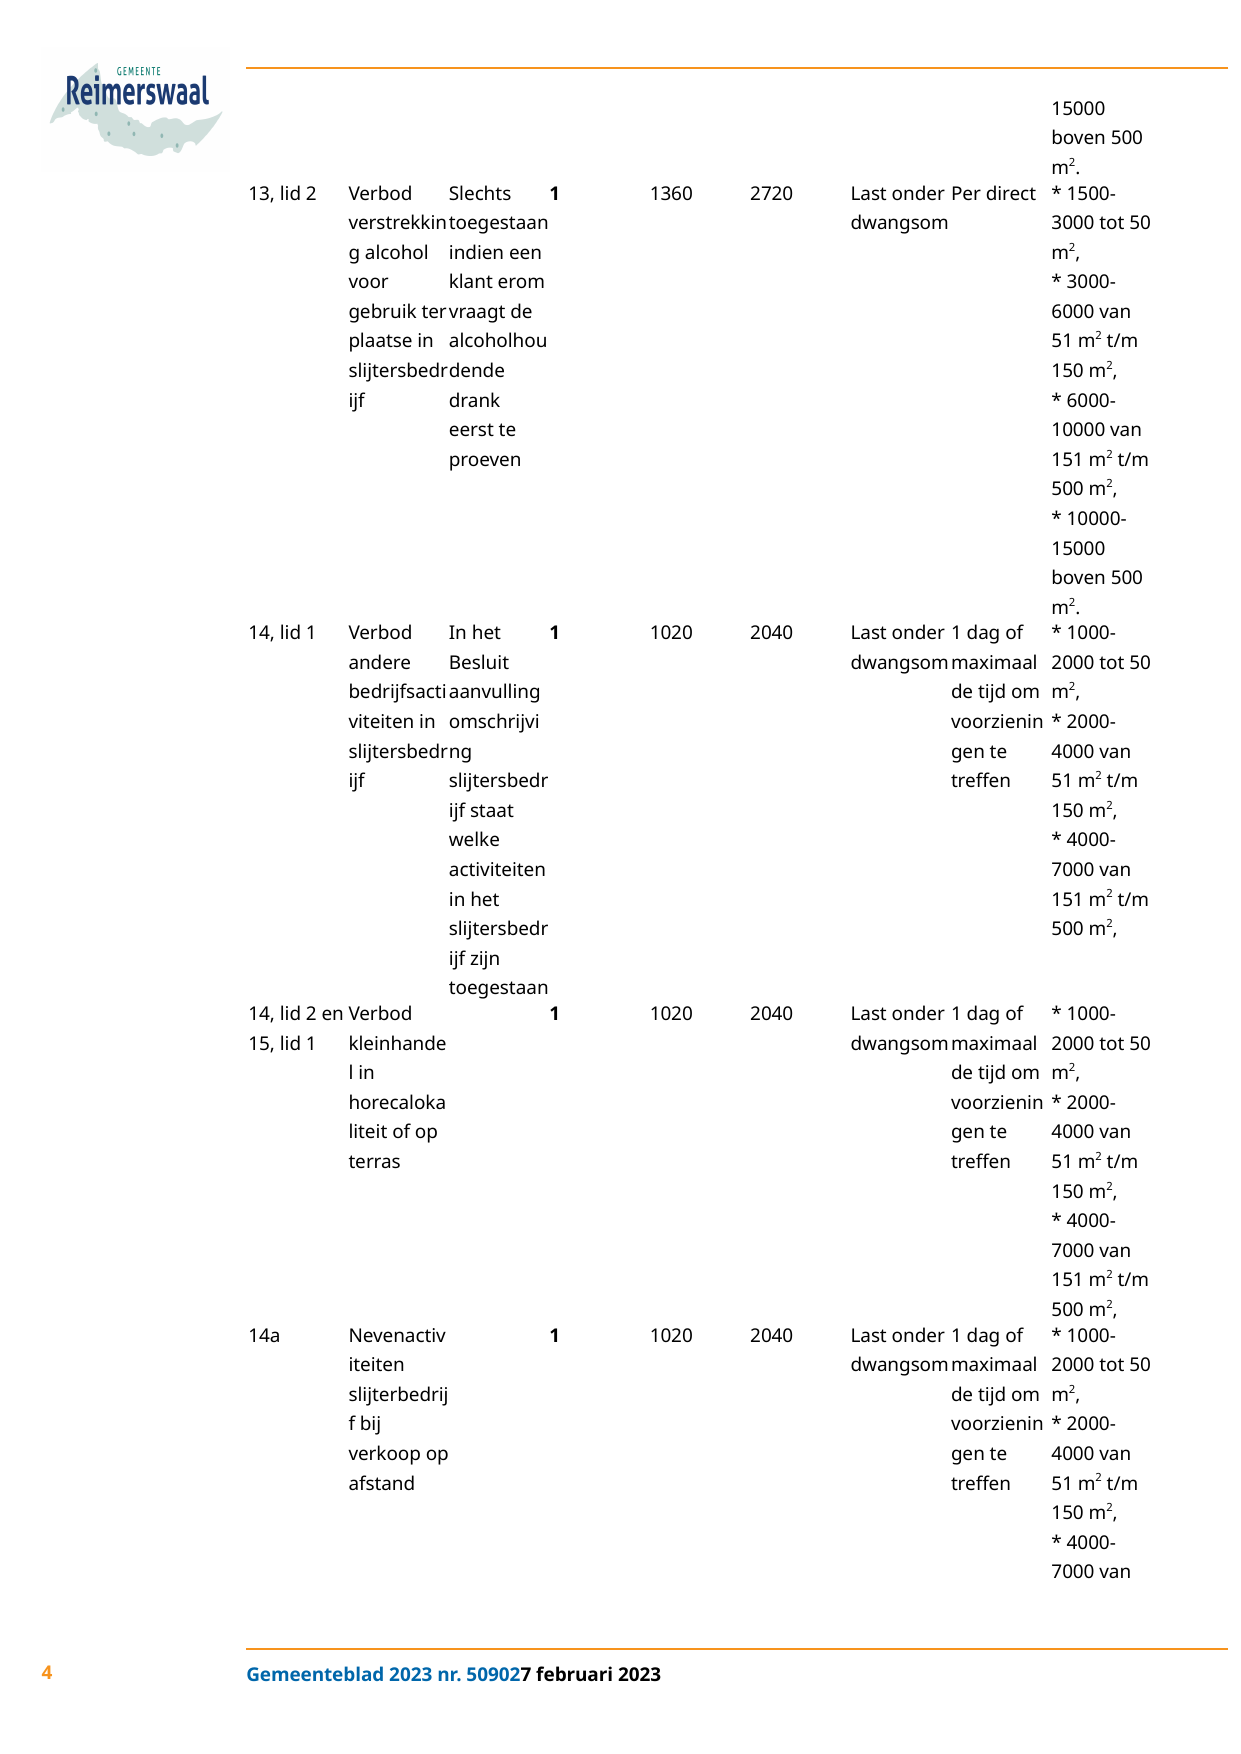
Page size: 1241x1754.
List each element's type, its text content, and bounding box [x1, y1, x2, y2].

table_cell 2040 [750, 620, 850, 1000]
table_cell 2040 [750, 1000, 850, 1322]
table_cell 13, lid 2 [248, 180, 348, 619]
table_cell 14, lid 1 [248, 620, 348, 1000]
table_cell [951, 95, 1051, 180]
table_cell Per direct [951, 180, 1051, 619]
picture [41, 47, 231, 172]
table_cell Nevenactiviteiten slijterbedrijf bij verkoop op afstand [348, 1322, 449, 1584]
table_cell 1 [549, 620, 649, 1000]
table_cell Last onder dwangsom [850, 1000, 951, 1322]
table_cell [850, 95, 951, 180]
table_cell * 1000-2000 tot 50 m2, * 2000-4000 van 51 m2 t/m 150 m2, * 4000-7000 van 151 m2 t/m 500 m2, [1051, 1000, 1152, 1322]
table_cell 1 [549, 180, 649, 619]
table_cell [248, 95, 348, 180]
table_cell [549, 95, 649, 180]
table_cell Verbod verstrekking alcohol voor gebruik ter plaatse in slijtersbedrijf [348, 180, 449, 619]
table_cell 1 dag of maximaal de tijd om voorzieningen te treffen [951, 1000, 1051, 1322]
table_cell [348, 95, 449, 180]
table_cell [449, 95, 549, 180]
table_cell [750, 95, 850, 180]
table_cell 2720 [750, 180, 850, 619]
table_cell 1360 [650, 180, 750, 619]
table_cell Verbod kleinhandel in horecalokaliteit of op terras [348, 1000, 449, 1322]
table_cell Verbod andere bedrijfsactiviteiten in slijtersbedrijf [348, 620, 449, 1000]
table_cell [449, 1000, 549, 1322]
table_cell 2040 [750, 1322, 850, 1584]
table_cell 14a [248, 1322, 348, 1584]
table_cell 14, lid 2 en 15, lid 1 [248, 1000, 348, 1322]
table_cell [449, 1322, 549, 1584]
table_cell * 1000-2000 tot 50 m2, * 2000-4000 van 51 m2 t/m 150 m2, * 4000-7000 van 151 m2 t/m 500 m2, [1051, 620, 1152, 1000]
table_cell * 1500-3000 tot 50 m2, * 3000-6000 van 51 m2 t/m 150 m2, * 6000-10000 van 151 m2 t/m 500 m2, * 10000-15000 boven 500 m2. [1051, 180, 1152, 619]
table_cell 1 dag of maximaal de tijd om voorzieningen te treffen [951, 1322, 1051, 1584]
table_cell Last onder dwangsom [850, 180, 951, 619]
table_cell 15000 boven 500 m2. [1051, 95, 1152, 180]
table_cell Last onder dwangsom [850, 620, 951, 1000]
table_cell 1 dag of maximaal de tijd om voorzieningen te treffen [951, 620, 1051, 1000]
table_cell [650, 95, 750, 180]
table_cell 1020 [650, 620, 750, 1000]
table_cell Last onder dwangsom [850, 1322, 951, 1584]
table_cell * 1000-2000 tot 50 m2, * 2000-4000 van 51 m2 t/m 150 m2, * 4000-7000 van [1051, 1322, 1152, 1584]
table_cell 1 [549, 1322, 649, 1584]
table_cell 1020 [650, 1000, 750, 1322]
table_cell Slechts toegestaan indien een klant erom vraagt de alcoholhoudende drank eerst te proeven [449, 180, 549, 619]
table_cell In het Besluit aanvulling omschrijving slijtersbedrijf staat welke activiteiten in het slijtersbedrijf zijn toegestaan [449, 620, 549, 1000]
table_cell 1020 [650, 1322, 750, 1584]
table_cell 1 [549, 1000, 649, 1322]
